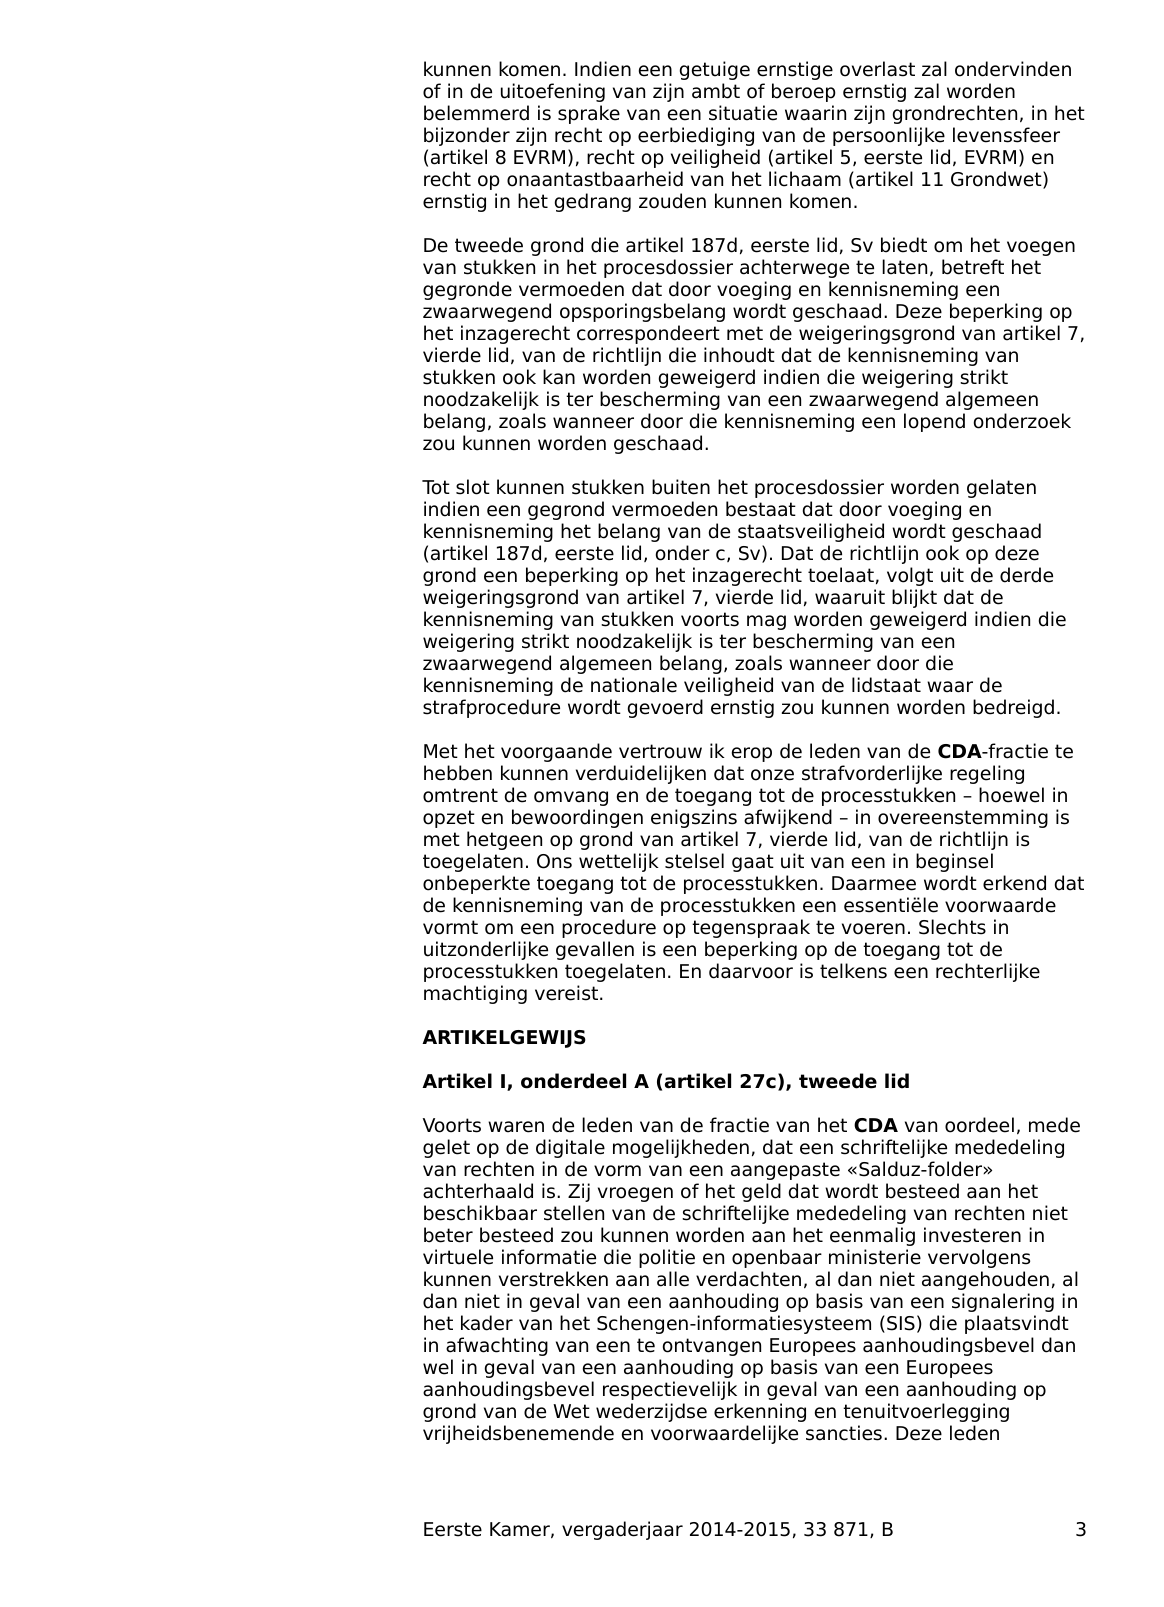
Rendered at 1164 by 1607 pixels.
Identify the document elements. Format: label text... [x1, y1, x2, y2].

text Tot slot kunnen stukken buiten het procesdossier worden gelaten indien een gegrond vermoeden bestaat dat door voeging en kennisneming het belang van de staatsveiligheid wordt geschaad (artikel 187d, eerste lid, onder c, Sv). Dat de richtlijn ook op deze grond een beperking op het inzagerecht toelaat, volgt uit de derde weigeringsgrond van artikel 7, vierde lid, waaruit blijkt dat de kennisneming van stukken voorts mag worden geweigerd indien die weigering strikt noodzakelijk is ter bescherming van een zwaarwegend algemeen belang, zoals wanneer door die kennisneming de nationale veiligheid van de lidstaat waar de strafprocedure wordt gevoerd ernstig zou kunnen worden bedreigd. [422, 477, 1087, 719]
text kunnen komen. Indien een getuige ernstige overlast zal ondervinden of in de uitoefening van zijn ambt of beroep ernstig zal worden belemmerd is sprake van een situatie waarin zijn grondrechten, in het bijzonder zijn recht op eerbiediging van de persoonlijke levenssfeer (artikel 8 EVRM), recht op veiligheid (artikel 5, eerste lid, EVRM) en recht op onaantastbaarheid van het lichaam (artikel 11 Grondwet) ernstig in het gedrang zouden kunnen komen. [422, 59, 1087, 213]
text De tweede grond die artikel 187d, eerste lid, Sv biedt om het voegen van stukken in het procesdossier achterwege te laten, betreft het gegronde vermoeden dat door voeging en kennisneming een zwaarwegend opsporingsbelang wordt geschaad. Deze beperking op het inzagerecht correspondeert met de weigeringsgrond van artikel 7, vierde lid, van de richtlijn die inhoudt dat de kennisneming van stukken ook kan worden geweigerd indien die weigering strikt noodzakelijk is ter bescherming van een zwaarwegend algemeen belang, zoals wanneer door die kennisneming een lopend onderzoek zou kunnen worden geschaad. [422, 235, 1087, 455]
subtitle Artikel I, onderdeel A (artikel 27c), tweede lid [422, 1071, 1087, 1093]
subtitle ARTIKELGEWIJS [422, 1027, 1087, 1049]
text Met het voorgaande vertrouw ik erop de leden van de CDA-fractie te hebben kunnen verduidelijken dat onze strafvorderlijke regeling omtrent de omvang en de toegang tot de processtukken – hoewel in opzet en bewoordingen enigszins afwijkend – in overeenstemming is met hetgeen op grond van artikel 7, vierde lid, van de richtlijn is toegelaten. Ons wettelijk stelsel gaat uit van een in beginsel onbeperkte toegang tot de processtukken. Daarmee wordt erkend dat de kennisneming van de processtukken een essentiële voorwaarde vormt om een procedure op tegenspraak te voeren. Slechts in uitzonderlijke gevallen is een beperking op de toegang tot de processtukken toegelaten. En daarvoor is telkens een rechterlijke machtiging vereist. [422, 741, 1087, 1005]
text Voorts waren de leden van de fractie van het CDA van oordeel, mede gelet op de digitale mogelijkheden, dat een schriftelijke mededeling van rechten in de vorm van een aangepaste «Salduz-folder» achterhaald is. Zij vroegen of het geld dat wordt besteed aan het beschikbaar stellen van de schriftelijke mededeling van rechten niet beter besteed zou kunnen worden aan het eenmalig investeren in virtuele informatie die politie en openbaar ministerie vervolgens kunnen verstrekken aan alle verdachten, al dan niet aangehouden, al dan niet in geval van een aanhouding op basis van een signalering in het kader van het Schengen-informatiesysteem (SIS) die plaatsvindt in afwachting van een te ontvangen Europees aanhoudingsbevel dan wel in geval van een aanhouding op basis van een Europees aanhoudingsbevel respectievelijk in geval van een aanhouding op grond van de Wet wederzijdse erkenning en tenuitvoerlegging vrijheidsbenemende en voorwaardelijke sancties. Deze leden [422, 1115, 1087, 1445]
